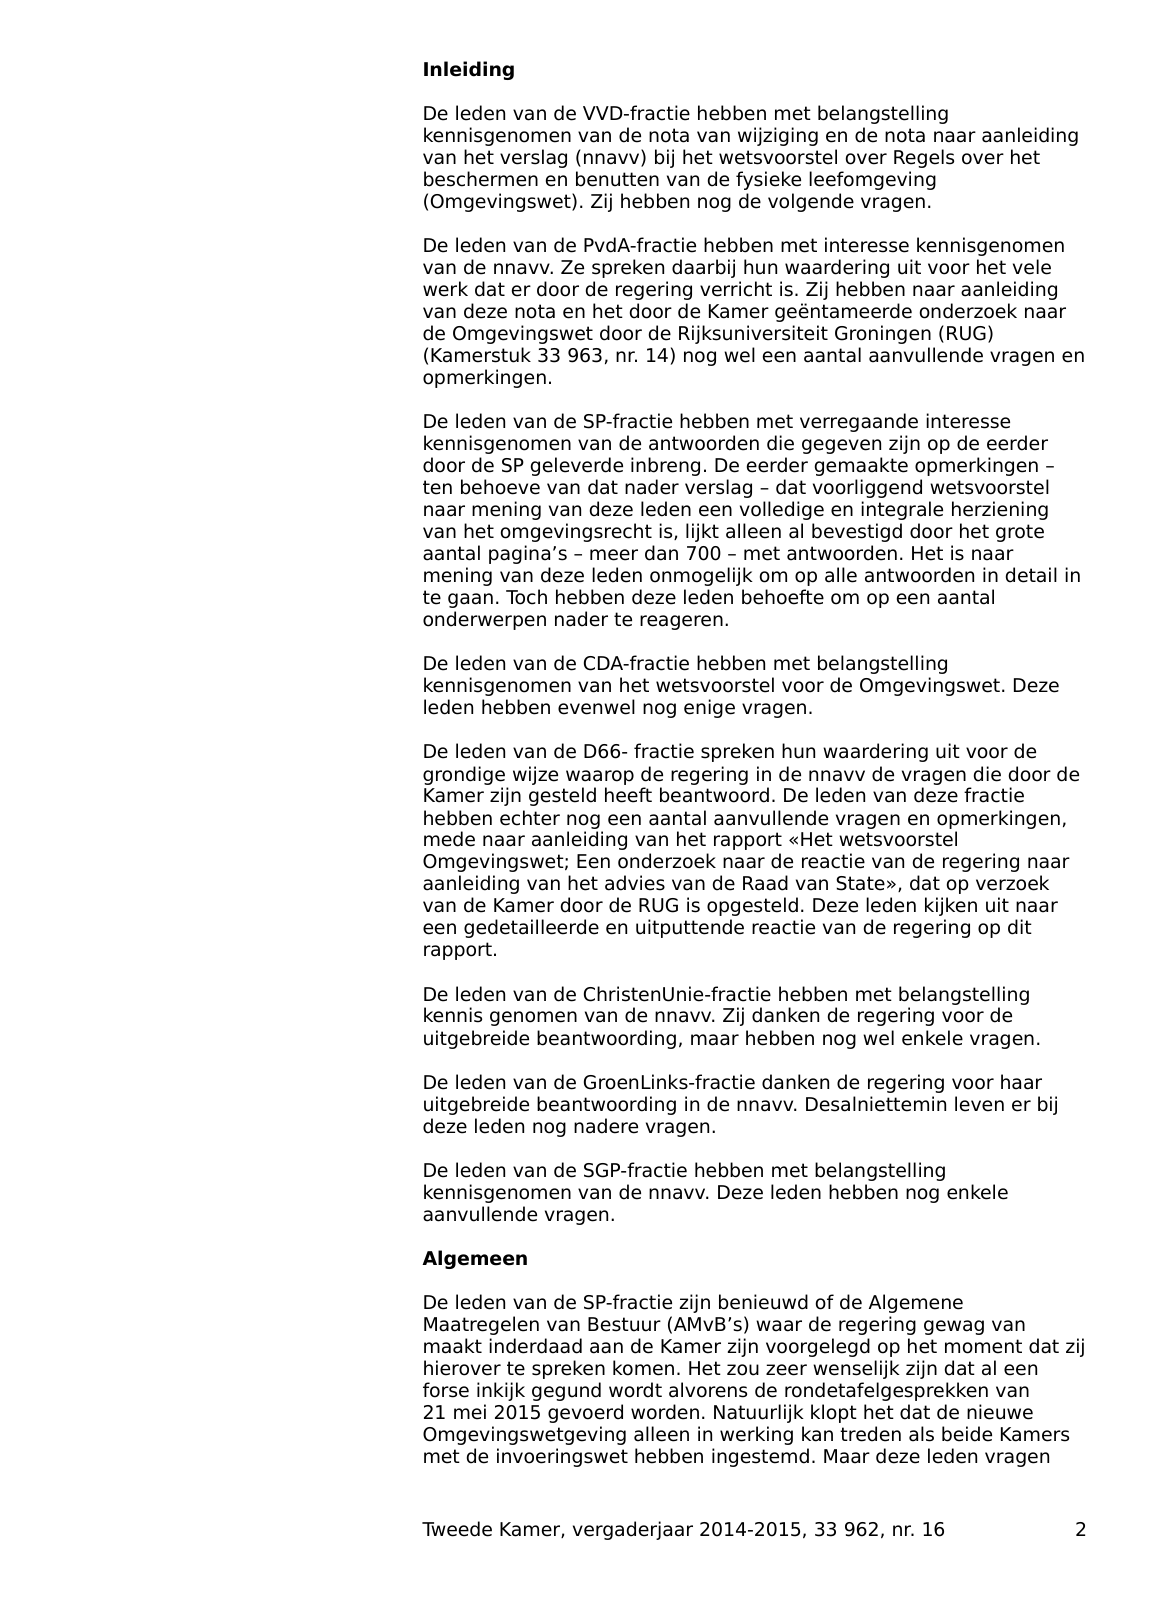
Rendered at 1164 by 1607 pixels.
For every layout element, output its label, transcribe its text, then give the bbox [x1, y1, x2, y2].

text De leden van de SGP-fractie hebben met belangstelling kennisgenomen van de nnavv. Deze leden hebben nog enkele aanvullende vragen. [422, 1160, 1087, 1226]
text De leden van de PvdA-fractie hebben met interesse kennisgenomen van de nnavv. Ze spreken daarbij hun waardering uit voor het vele werk dat er door de regering verricht is. Zij hebben naar aanleiding van deze nota en het door de Kamer geëntameerde onderzoek naar de Omgevingswet door de Rijksuniversiteit Groningen (RUG) (Kamerstuk 33 963, nr. 14) nog wel een aantal aanvullende vragen en opmerkingen. [422, 235, 1087, 389]
text De leden van de D66- fractie spreken hun waardering uit voor de grondige wijze waarop de regering in de nnavv de vragen die door de Kamer zijn gesteld heeft beantwoord. De leden van deze fractie hebben echter nog een aantal aanvullende vragen en opmerkingen, mede naar aanleiding van het rapport «Het wetsvoorstel Omgevingswet; Een onderzoek naar de reactie van de regering naar aanleiding van het advies van de Raad van State», dat op verzoek van de Kamer door de RUG is opgesteld. Deze leden kijken uit naar een gedetailleerde en uitputtende reactie van de regering op dit rapport. [422, 741, 1087, 961]
subtitle Algemeen [422, 1248, 1087, 1270]
text De leden van de SP-fractie hebben met verregaande interesse kennisgenomen van de antwoorden die gegeven zijn op de eerder door de SP geleverde inbreng. De eerder gemaakte opmerkingen – ten behoeve van dat nader verslag – dat voorliggend wetsvoorstel naar mening van deze leden een volledige en integrale herziening van het omgevingsrecht is, lijkt alleen al bevestigd door het grote aantal pagina’s – meer dan 700 – met antwoorden. Het is naar mening van deze leden onmogelijk om op alle antwoorden in detail in te gaan. Toch hebben deze leden behoefte om op een aantal onderwerpen nader te reageren. [422, 411, 1087, 631]
text De leden van de GroenLinks-fractie danken de regering voor haar uitgebreide beantwoording in de nnavv. Desalniettemin leven er bij deze leden nog nadere vragen. [422, 1072, 1087, 1137]
text De leden van de CDA-fractie hebben met belangstelling kennisgenomen van het wetsvoorstel voor de Omgevingswet. Deze leden hebben evenwel nog enige vragen. [422, 653, 1087, 719]
text De leden van de VVD-fractie hebben met belangstelling kennisgenomen van de nota van wijziging en de nota naar aanleiding van het verslag (nnavv) bij het wetsvoorstel over Regels over het beschermen en benutten van de fysieke leefomgeving (Omgevingswet). Zij hebben nog de volgende vragen. [422, 103, 1087, 213]
subtitle Inleiding [422, 59, 1087, 81]
text De leden van de ChristenUnie-fractie hebben met belangstelling kennis genomen van de nnavv. Zij danken de regering voor de uitgebreide beantwoording, maar hebben nog wel enkele vragen. [422, 983, 1087, 1049]
text De leden van de SP-fractie zijn benieuwd of de Algemene Maatregelen van Bestuur (AMvB’s) waar de regering gewag van maakt inderdaad aan de Kamer zijn voorgelegd op het moment dat zij hierover te spreken komen. Het zou zeer wenselijk zijn dat al een forse inkijk gegund wordt alvorens de rondetafelgesprekken van 21 mei 2015 gevoerd worden. Natuurlijk klopt het dat de nieuwe Omgevingswetgeving alleen in werking kan treden als beide Kamers met de invoeringswet hebben ingestemd. Maar deze leden vragen [422, 1292, 1087, 1468]
